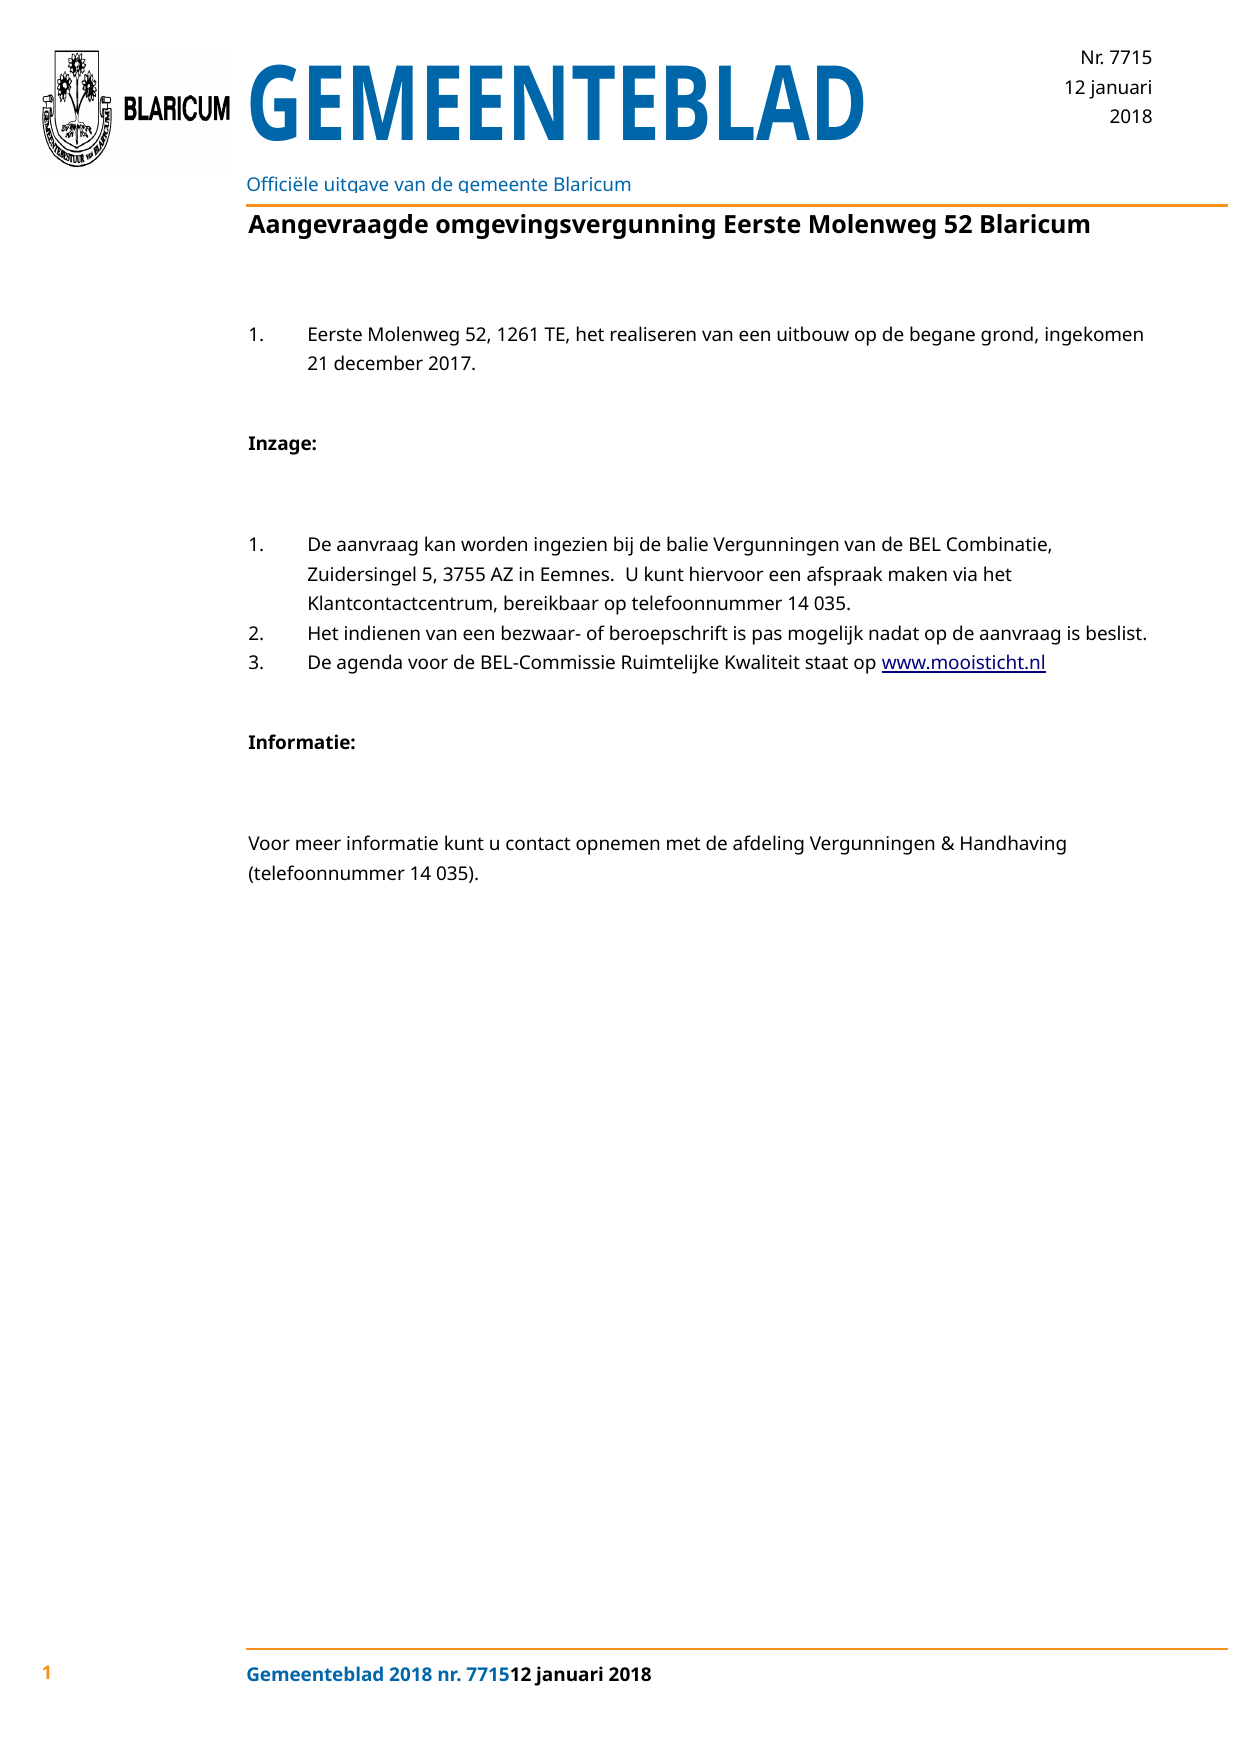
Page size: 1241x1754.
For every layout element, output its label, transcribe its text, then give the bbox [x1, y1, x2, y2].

list De agenda voor de BEL-Commissie Ruimtelijke Kwaliteit staat op www.mooisticht.nl [248, 649, 1152, 675]
text Voor meer informatie kunt u contact opnemen met de afdeling Vergunningen & Handhaving (telefoonnummer 14 035). [248, 830, 1152, 886]
list Eerste Molenweg 52, 1261 TE, het realiseren van een uitbouw op de begane grond, ingekomen 21 december 2017. [248, 321, 1152, 376]
text Informatie: [248, 729, 1152, 755]
list De aanvraag kan worden ingezien bij de balie Vergunningen van de BEL Combinatie, Zuidersingel 5, 3755 AZ in Eemnes. U kunt hiervoor een afspraak maken via het Klantcontactcentrum, bereikbaar op telefoonnummer 14 035. [248, 531, 1152, 616]
text Aangevraagde omgevingsvergunning Eerste Molenweg 52 Blaricum [248, 207, 1152, 241]
list Het indienen van een bezwaar- of beroepschrift is pas mogelijk nadat op de aanvraag is beslist. [248, 620, 1152, 646]
picture [41, 47, 231, 172]
text Inzage: [248, 430, 1152, 456]
